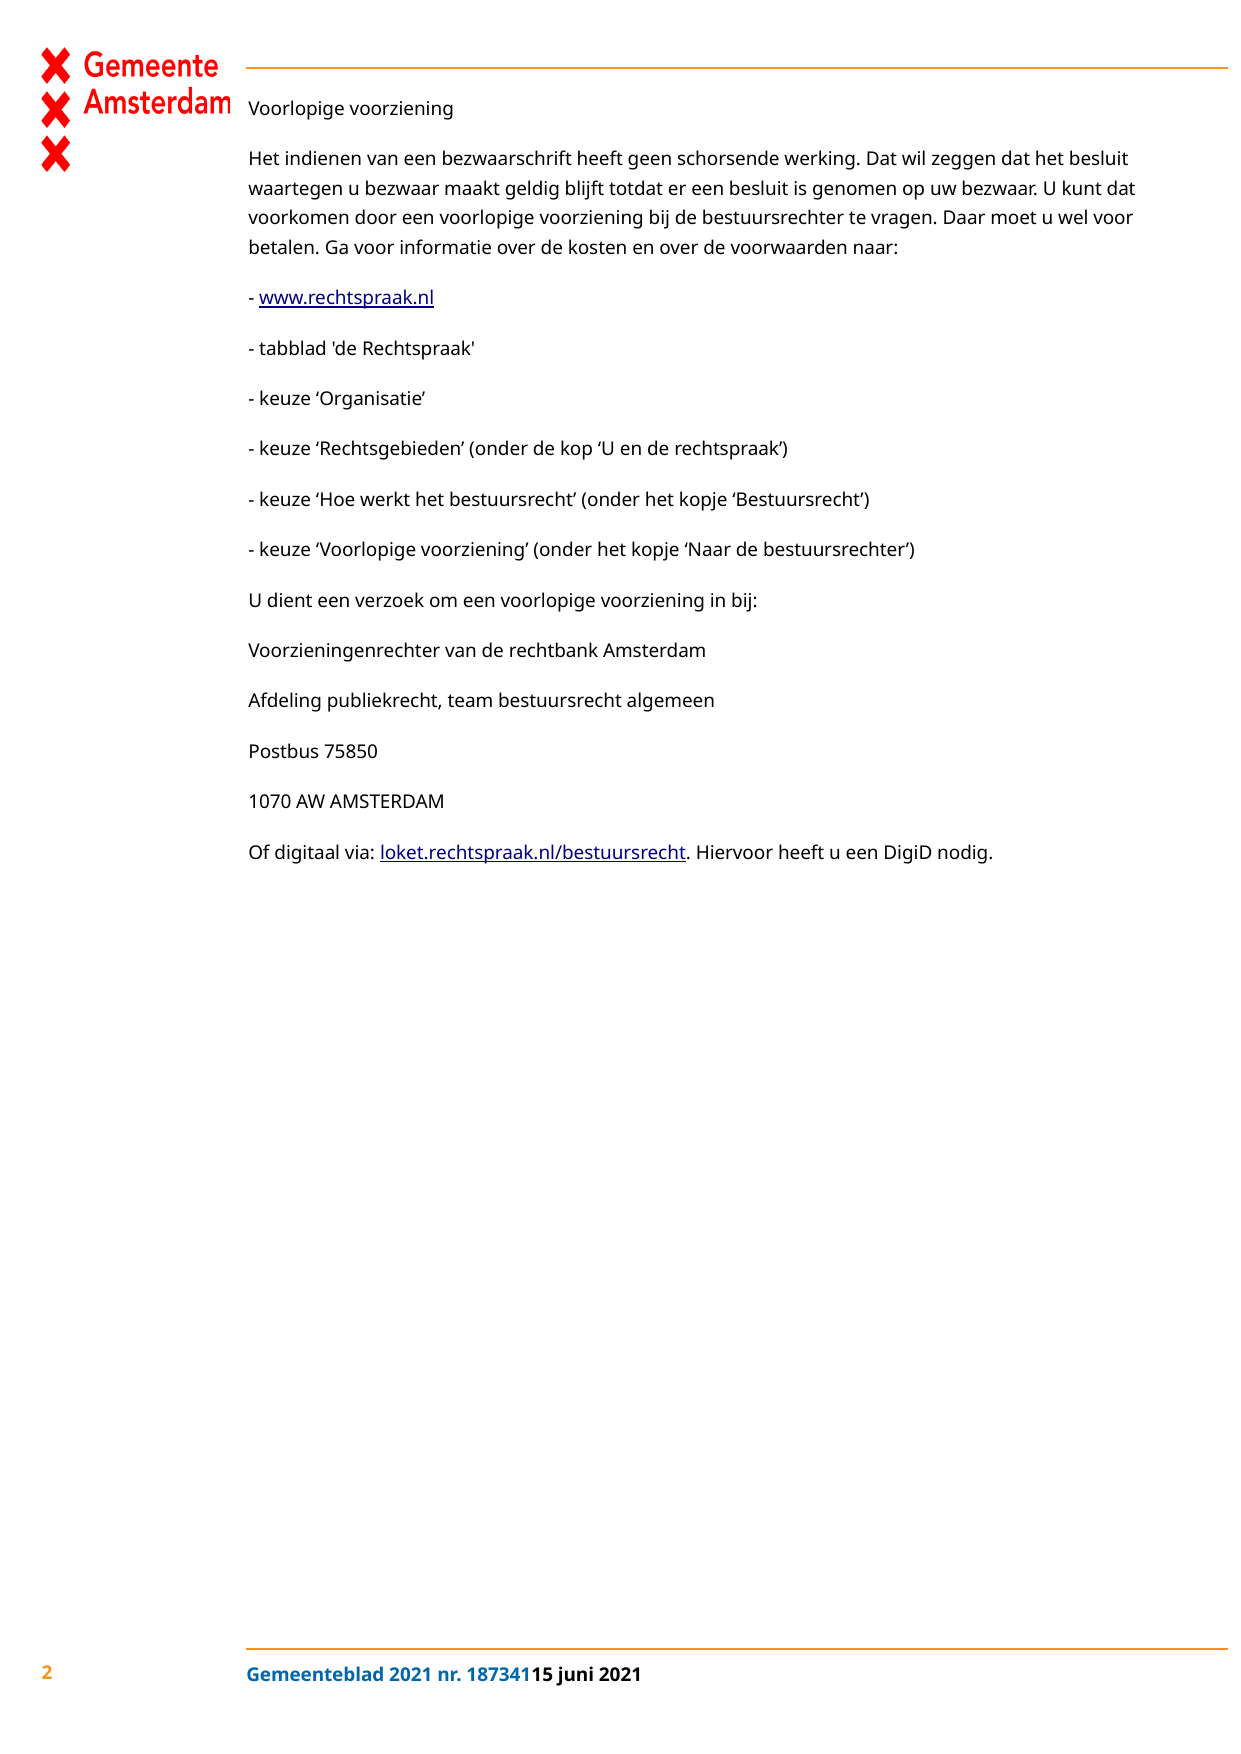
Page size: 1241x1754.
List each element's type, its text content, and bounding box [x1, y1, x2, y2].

text - keuze ‘Organisatie’ [248, 385, 1152, 411]
text U dient een verzoek om een voorlopige voorziening in bij: [248, 587, 1152, 613]
text Postbus 75850 [248, 738, 1152, 764]
picture [41, 47, 231, 172]
text Afdeling publiekrecht, team bestuursrecht algemeen [248, 688, 1152, 713]
text - tabblad 'de Rechtspraak' [248, 335, 1152, 361]
text 1070 AW AMSTERDAM [248, 788, 1152, 814]
text Het indienen van een bezwaarschrift heeft geen schorsende werking. Dat wil zeggen dat het besluit waartegen u bezwaar maakt geldig blijft totdat er een besluit is genomen op uw bezwaar. U kunt dat voorkomen door een voorlopige voorziening bij de bestuursrechter te vragen. Daar moet u wel voor betalen. Ga voor informatie over de kosten en over de voorwaarden naar: [248, 145, 1152, 260]
text - keuze ‘Voorlopige voorziening’ (onder het kopje ‘Naar de bestuursrechter’) [248, 536, 1152, 562]
text - www.rechtspraak.nl [248, 284, 1152, 310]
text Of digitaal via: loket.rechtspraak.nl/bestuursrecht. Hiervoor heeft u een DigiD nodig. [248, 839, 1152, 865]
text - keuze ‘Hoe werkt het bestuursrecht’ (onder het kopje ‘Bestuursrecht’) [248, 486, 1152, 512]
text - keuze ‘Rechtsgebieden’ (onder de kop ‘U en de rechtspraak’) [248, 436, 1152, 461]
text Voorlopige voorziening [248, 95, 1152, 121]
text Voorzieningenrechter van de rechtbank Amsterdam [248, 637, 1152, 663]
